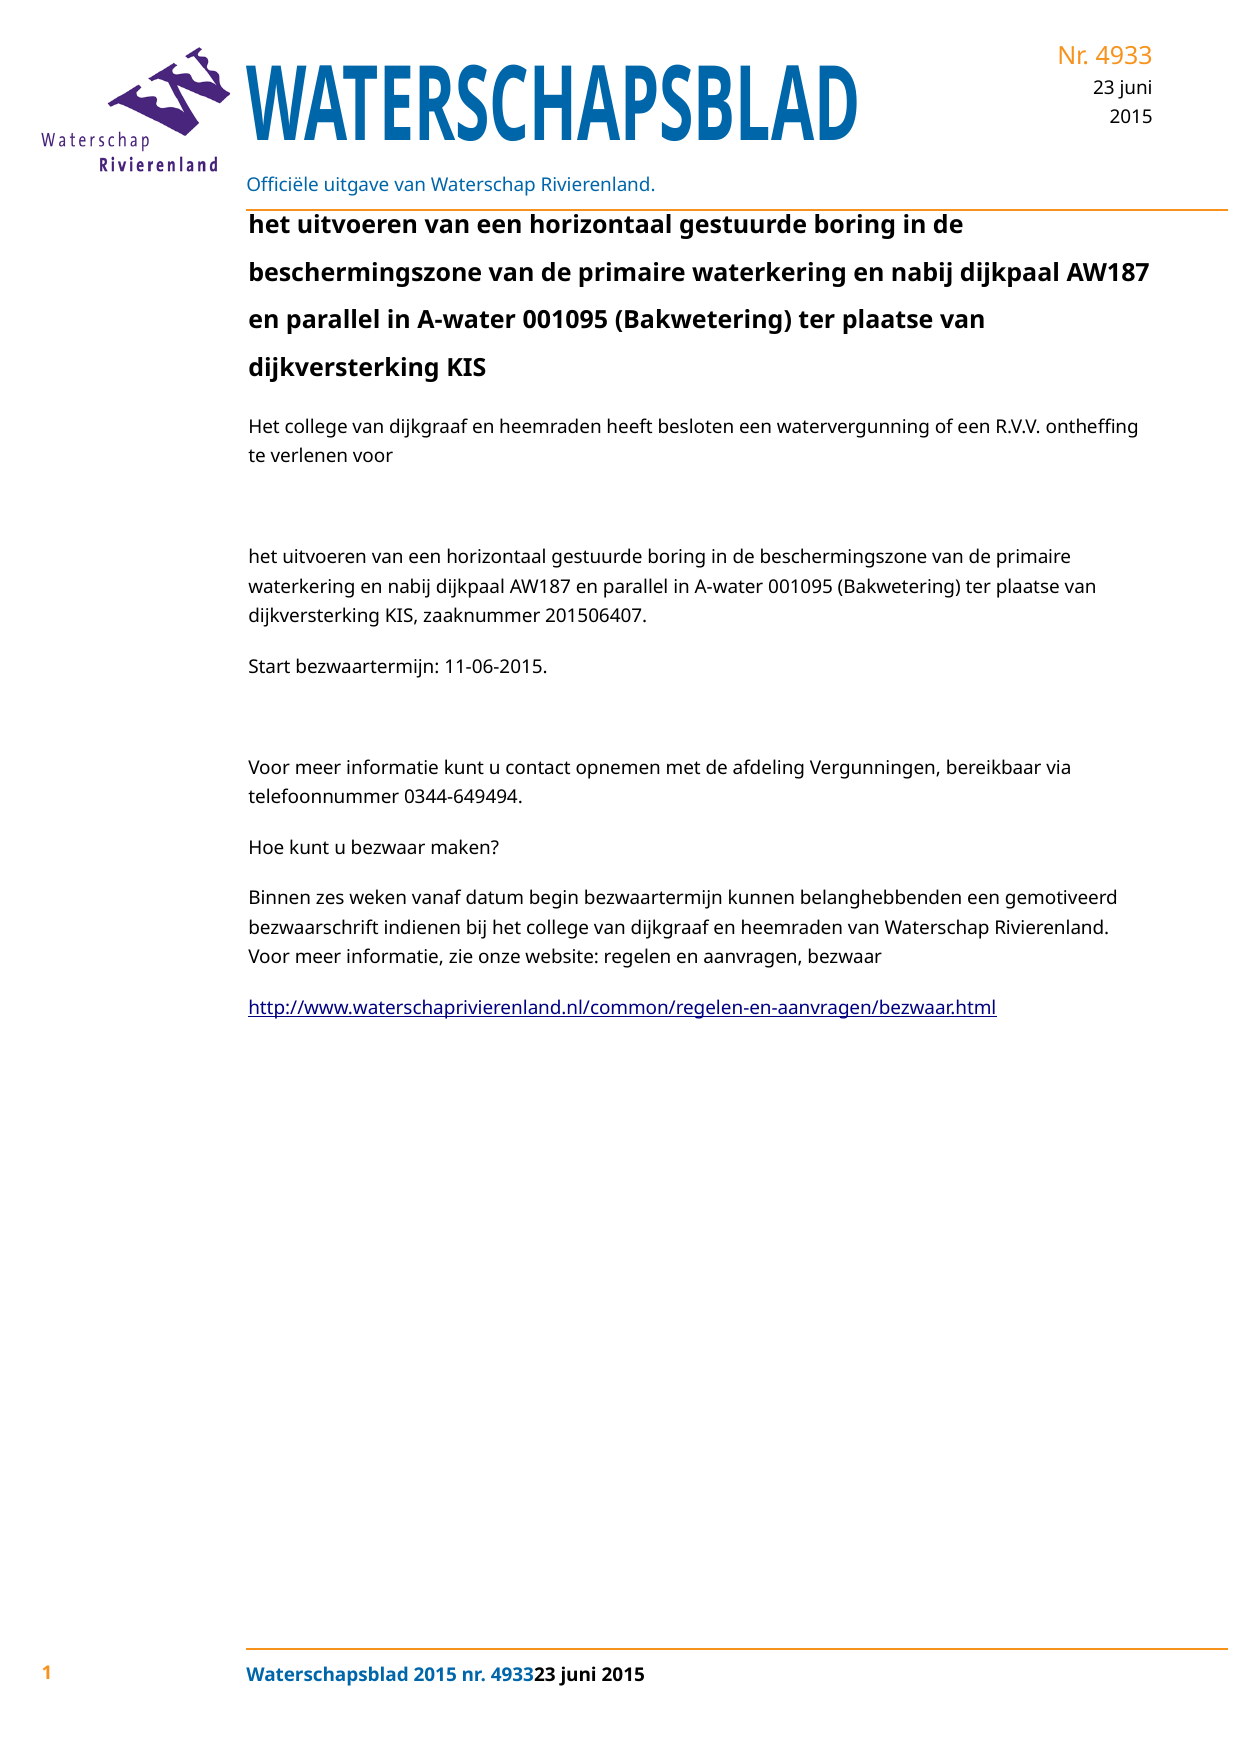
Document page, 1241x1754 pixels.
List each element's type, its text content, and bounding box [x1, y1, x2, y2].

text het uitvoeren van een horizontaal gestuurde boring in de beschermingszone van de primaire waterkering en nabij dijkpaal AW187 en parallel in A-water 001095 (Bakwetering) ter plaatse van dijkversterking KIS [248, 211, 1152, 384]
text Het college van dijkgraaf en heemraden heeft besloten een watervergunning of een R.V.V. ontheffing te verlenen voor [248, 413, 1152, 468]
text Binnen zes weken vanaf datum begin bezwaartermijn kunnen belanghebbenden een gemotiveerd bezwaarschrift indienen bij het college van dijkgraaf en heemraden van Waterschap Rivierenland. Voor meer informatie, zie onze website: regelen en aanvragen, bezwaar [248, 884, 1152, 969]
text http://www.waterschaprivierenland.nl/common/regelen-en-aanvragen/bezwaar.html [248, 994, 1152, 1020]
text Start bezwaartermijn: 11-06-2015. [248, 653, 1152, 679]
picture [41, 47, 231, 172]
text Voor meer informatie kunt u contact opnemen met de afdeling Vergunningen, bereikbaar via telefoonnummer 0344-649494. [248, 754, 1152, 809]
text het uitvoeren van een horizontaal gestuurde boring in de beschermingszone van de primaire waterkering en nabij dijkpaal AW187 en parallel in A-water 001095 (Bakwetering) ter plaatse van dijkversterking KIS, zaaknummer 201506407. [248, 543, 1152, 628]
text Hoe kunt u bezwaar maken? [248, 834, 1152, 860]
